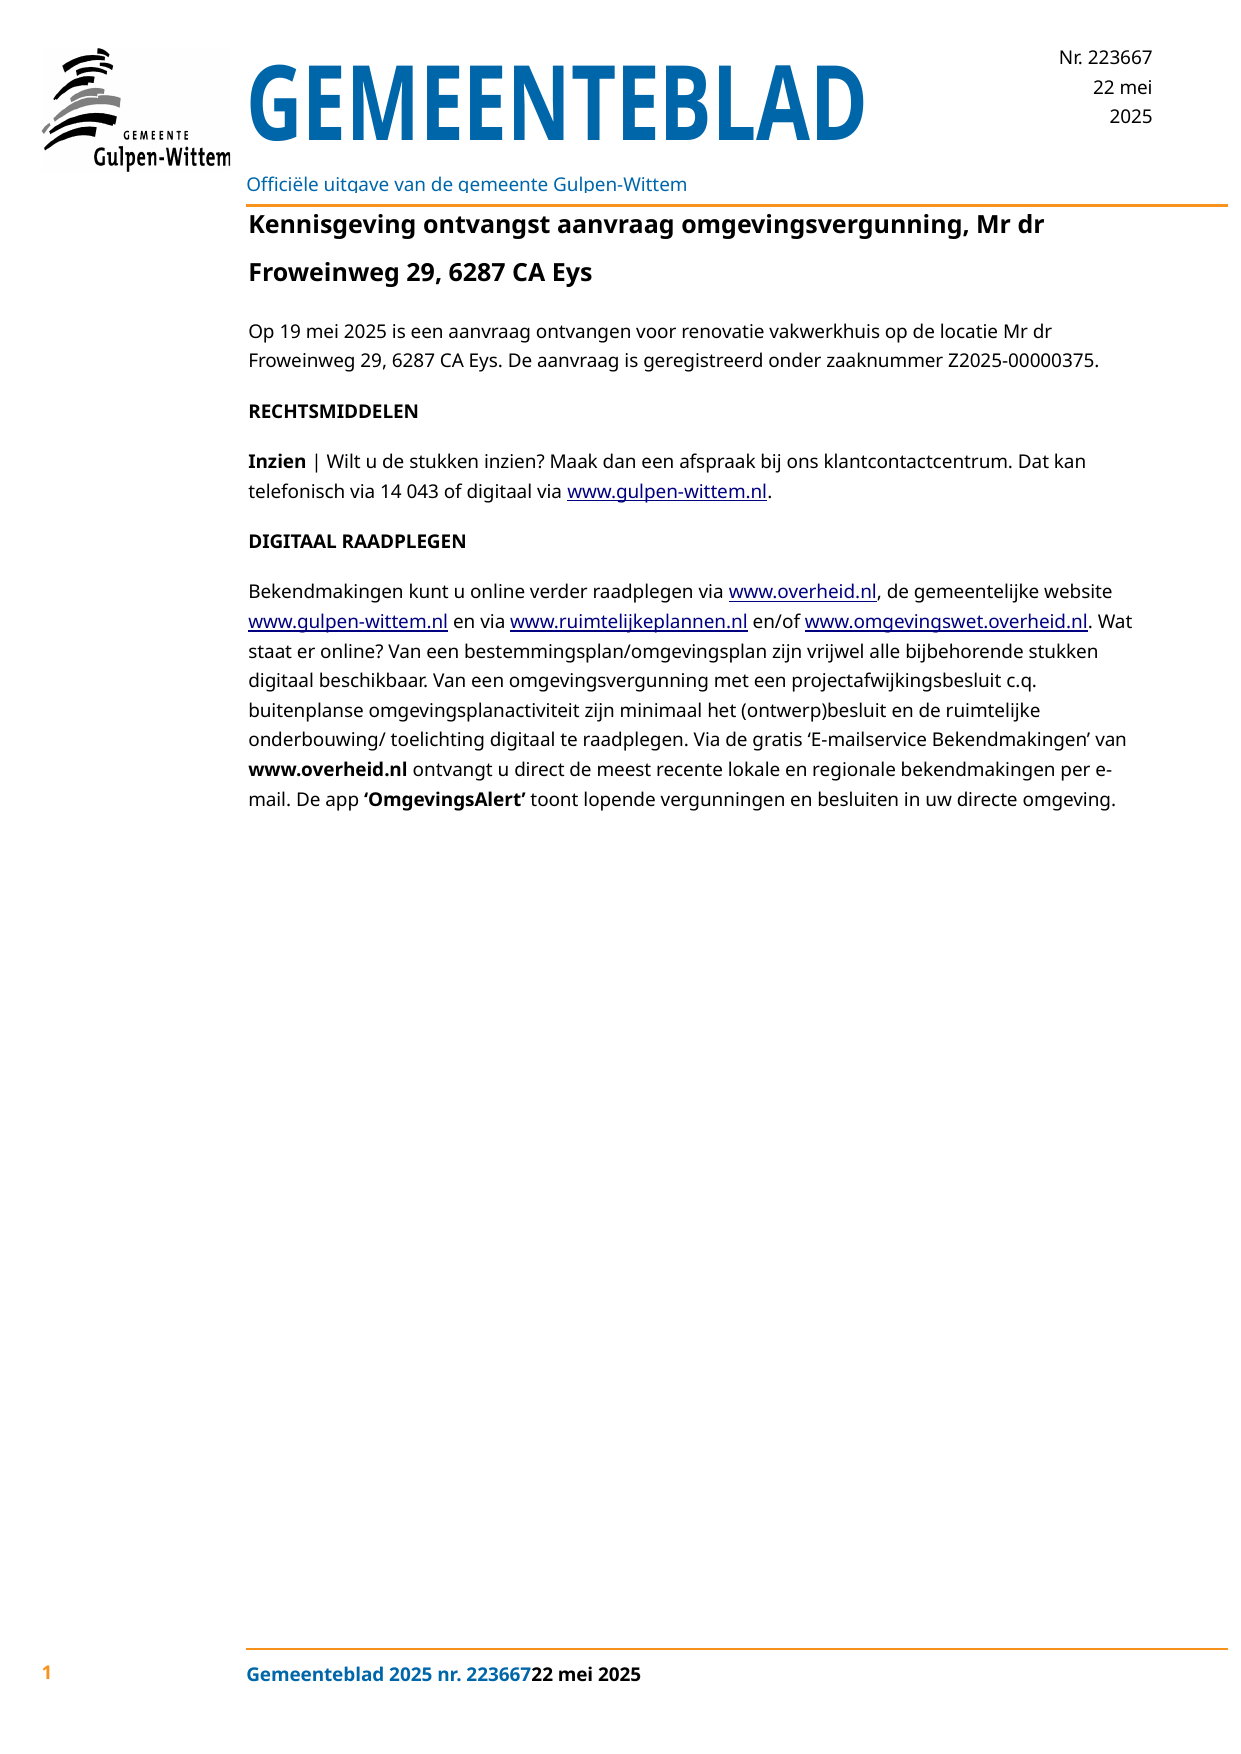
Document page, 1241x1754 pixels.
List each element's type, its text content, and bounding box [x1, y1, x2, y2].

text Bekendmakingen kunt u online verder raadplegen via www.overheid.nl, de gemeentelijke website www.gulpen-wittem.nl en via www.ruimtelijkeplannen.nl en/of www.omgevingswet.overheid.nl. Wat staat er online? Van een bestemmingsplan/omgevingsplan zijn vrijwel alle bijbehorende stukken digitaal beschikbaar. Van een omgevingsvergunning met een projectafwijkingsbesluit c.q. buitenplanse omgevingsplanactiviteit zijn minimaal het (ontwerp)besluit en de ruimtelijke onderbouwing/ toelichting digitaal te raadplegen. Via de gratis ‘E-mailservice Bekendmakingen’ van www.overheid.nl ontvangt u direct de meest recente lokale en regionale bekendmakingen per e-mail. De app ‘OmgevingsAlert’ toont lopende vergunningen en besluiten in uw directe omgeving. [248, 579, 1152, 812]
picture [41, 47, 231, 172]
text Inzien | Wilt u de stukken inzien? Maak dan een afspraak bij ons klantcontactcentrum. Dat kan telefonisch via 14 043 of digitaal via www.gulpen-wittem.nl. [248, 448, 1152, 504]
text DIGITAAL RAADPLEGEN [248, 528, 1152, 554]
text Kennisgeving ontvangst aanvraag omgevingsvergunning, Mr dr Froweinweg 29, 6287 CA Eys [248, 207, 1152, 288]
text Op 19 mei 2025 is een aanvraag ontvangen voor renovatie vakwerkhuis op de locatie Mr dr Froweinweg 29, 6287 CA Eys. De aanvraag is geregistreerd onder zaaknummer Z2025-00000375. [248, 318, 1152, 373]
text RECHTSMIDDELEN [248, 398, 1152, 424]
